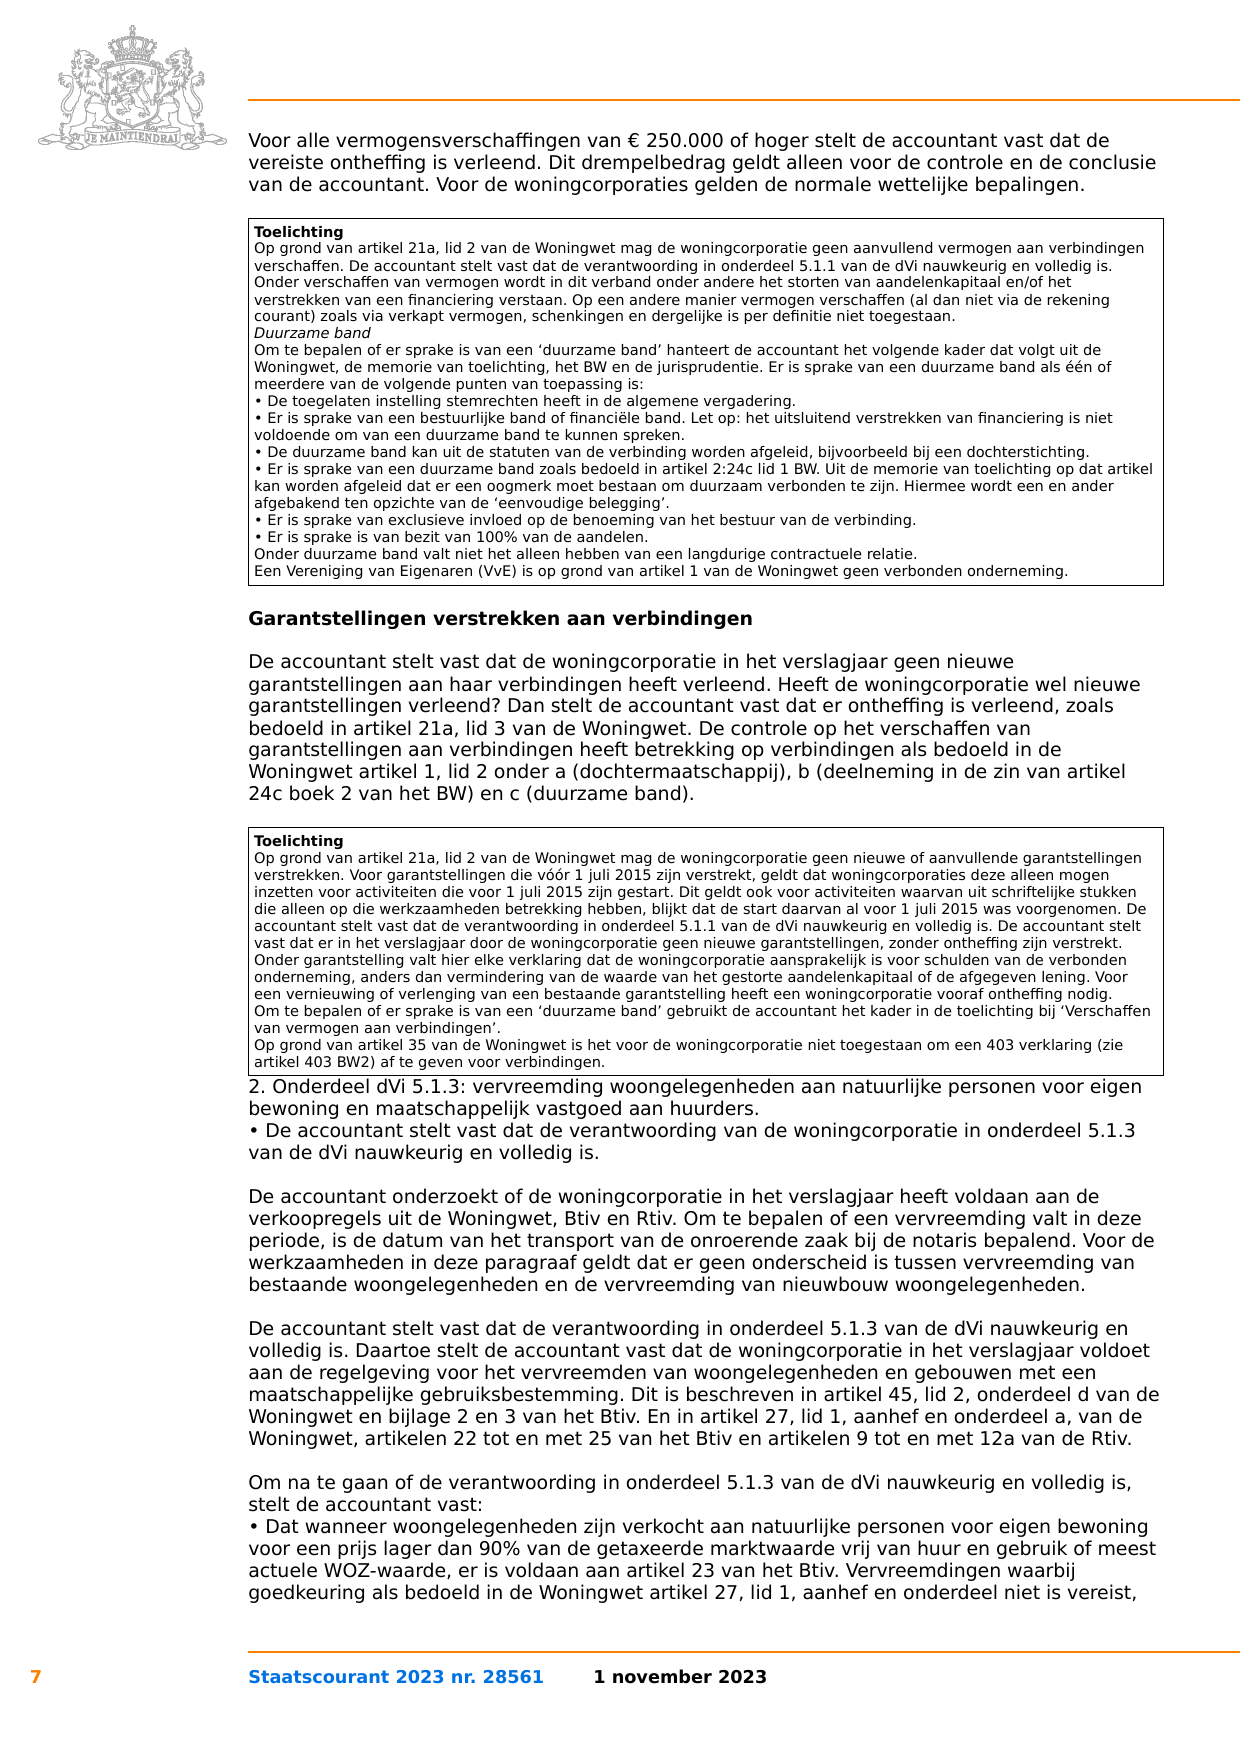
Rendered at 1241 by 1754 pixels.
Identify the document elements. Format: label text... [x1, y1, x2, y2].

text • De accountant stelt vast dat de verantwoording van de woningcorporatie in onderdeel 5.1.3 van de dVi nauwkeurig en volledig is. [248, 1120, 1163, 1164]
text Om na te gaan of de verantwoording in onderdeel 5.1.3 van de dVi nauwkeurig en volledig is, stelt de accountant vast: [248, 1472, 1163, 1516]
table_header Toelichting Op grond van artikel 21a, lid 2 van de Woningwet mag de woningcorporatie geen aanvullend vermogen aan verbindingen verschaffen. De accountant stelt vast dat de verantwoording in onderdeel 5.1.1 van de dVi nauwkeurig en volledig is. Onder verschaffen van vermogen wordt in dit verband onder andere het storten van aandelenkapitaal en/of het verstrekken van een financiering verstaan. Op een andere manier vermogen verschaffen (al dan niet via de rekening courant) zoals via verkapt vermogen, schenkingen en dergelijke is per definitie niet toegestaan. Duurzame band Om te bepalen of er sprake is van een ‘duurzame band’ hanteert de accountant het volgende kader dat volgt uit de Woningwet, de memorie van toelichting, het BW en de jurisprudentie. Er is sprake van een duurzame band als één of meerdere van de volgende punten van toepassing is: • De toegelaten instelling stemrechten heeft in de algemene vergadering. • Er is sprake van een bestuurlijke band of financiële band. Let op: het uitsluitend verstrekken van financiering is niet voldoende om van een duurzame band te kunnen spreken. • De duurzame band kan uit de statuten van de verbinding worden afgeleid, bijvoorbeeld bij een dochterstichting. • Er is sprake van een duurzame band zoals bedoeld in artikel 2:24c lid 1 BW. Uit de memorie van toelichting op dat artikel kan worden afgeleid dat er een oogmerk moet bestaan om duurzaam verbonden te zijn. Hiermee wordt een en ander afgebakend ten opzichte van de ‘eenvoudige belegging’. • Er is sprake van exclusieve invloed op de benoeming van het bestuur van de verbinding. • Er is sprake is van bezit van 100% van de aandelen. Onder duurzame band valt niet het alleen hebben van een langdurige contractuele relatie. Een Vereniging van Eigenaren (VvE) is op grond van artikel 1 van de Woningwet geen verbonden onderneming. [249, 219, 1163, 585]
text De accountant stelt vast dat de woningcorporatie in het verslagjaar geen nieuwe garantstellingen aan haar verbindingen heeft verleend. Heeft de woningcorporatie wel nieuwe garantstellingen verleend? Dan stelt de accountant vast dat er ontheffing is verleend, zoals bedoeld in artikel 21a, lid 3 van de Woningwet. De controle op het verschaffen van garantstellingen aan verbindingen heeft betrekking op verbindingen als bedoeld in de Woningwet artikel 1, lid 2 onder a (dochtermaatschappij), b (deelneming in de zin van artikel 24c boek 2 van het BW) en c (duurzame band). [248, 651, 1163, 805]
text • Dat wanneer woongelegenheden zijn verkocht aan natuurlijke personen voor eigen bewoning voor een prijs lager dan 90% van de getaxeerde marktwaarde vrij van huur en gebruik of meest actuele WOZ-waarde, er is voldaan aan artikel 23 van het Btiv. Vervreemdingen waarbij goedkeuring als bedoeld in de Woningwet artikel 27, lid 1, aanhef en onderdeel niet is vereist, [248, 1516, 1163, 1603]
text Voor alle vermogensverschaffingen van € 250.000 of hoger stelt de accountant vast dat de vereiste ontheffing is verleend. Dit drempelbedrag geldt alleen voor de controle en de conclusie van de accountant. Voor de woningcorporaties gelden de normale wettelijke bepalingen. [248, 130, 1163, 196]
text De accountant stelt vast dat de verantwoording in onderdeel 5.1.3 van de dVi nauwkeurig en volledig is. Daartoe stelt de accountant vast dat de woningcorporatie in het verslagjaar voldoet aan de regelgeving voor het vervreemden van woongelegenheden en gebouwen met een maatschappelijke gebruiksbestemming. Dit is beschreven in artikel 45, lid 2, onderdeel d van de Woningwet en bijlage 2 en 3 van het Btiv. En in artikel 27, lid 1, aanhef en onderdeel a, van de Woningwet, artikelen 22 tot en met 25 van het Btiv en artikelen 9 tot en met 12a van de Rtiv. [248, 1318, 1163, 1450]
table_header Toelichting Op grond van artikel 21a, lid 2 van de Woningwet mag de woningcorporatie geen nieuwe of aanvullende garantstellingen verstrekken. Voor garantstellingen die vóór 1 juli 2015 zijn verstrekt, geldt dat woningcorporaties deze alleen mogen inzetten voor activiteiten die voor 1 juli 2015 zijn gestart. Dit geldt ook voor activiteiten waarvan uit schriftelijke stukken die alleen op die werkzaamheden betrekking hebben, blijkt dat de start daarvan al voor 1 juli 2015 was voorgenomen. De accountant stelt vast dat de verantwoording in onderdeel 5.1.1 van de dVi nauwkeurig en volledig is. De accountant stelt vast dat er in het verslagjaar door de woningcorporatie geen nieuwe garantstellingen, zonder ontheffing zijn verstrekt. Onder garantstelling valt hier elke verklaring dat de woningcorporatie aansprakelijk is voor schulden van de verbonden onderneming, anders dan vermindering van de waarde van het gestorte aandelenkapitaal of de afgegeven lening. Voor een vernieuwing of verlenging van een bestaande garantstelling heeft een woningcorporatie vooraf ontheffing nodig. Om te bepalen of er sprake is van een ‘duurzame band’ gebruikt de accountant het kader in de toelichting bij ‘Verschaffen van vermogen aan verbindingen’. Op grond van artikel 35 van de Woningwet is het voor de woningcorporatie niet toegestaan om een 403 verklaring (zie artikel 403 BW2) af te geven voor verbindingen. [249, 828, 1163, 1075]
text De accountant onderzoekt of de woningcorporatie in het verslagjaar heeft voldaan aan de verkoopregels uit de Woningwet, Btiv en Rtiv. Om te bepalen of een vervreemding valt in deze periode, is de datum van het transport van de onroerende zaak bij de notaris bepalend. Voor de werkzaamheden in deze paragraaf geldt dat er geen onderscheid is tussen vervreemding van bestaande woongelegenheden en de vervreemding van nieuwbouw woongelegenheden. [248, 1186, 1163, 1296]
subtitle Garantstellingen verstrekken aan verbindingen [248, 608, 1163, 629]
picture [38, 25, 227, 150]
text 2. Onderdeel dVi 5.1.3: vervreemding woongelegenheden aan natuurlijke personen voor eigen bewoning en maatschappelijk vastgoed aan huurders. [248, 1076, 1163, 1120]
